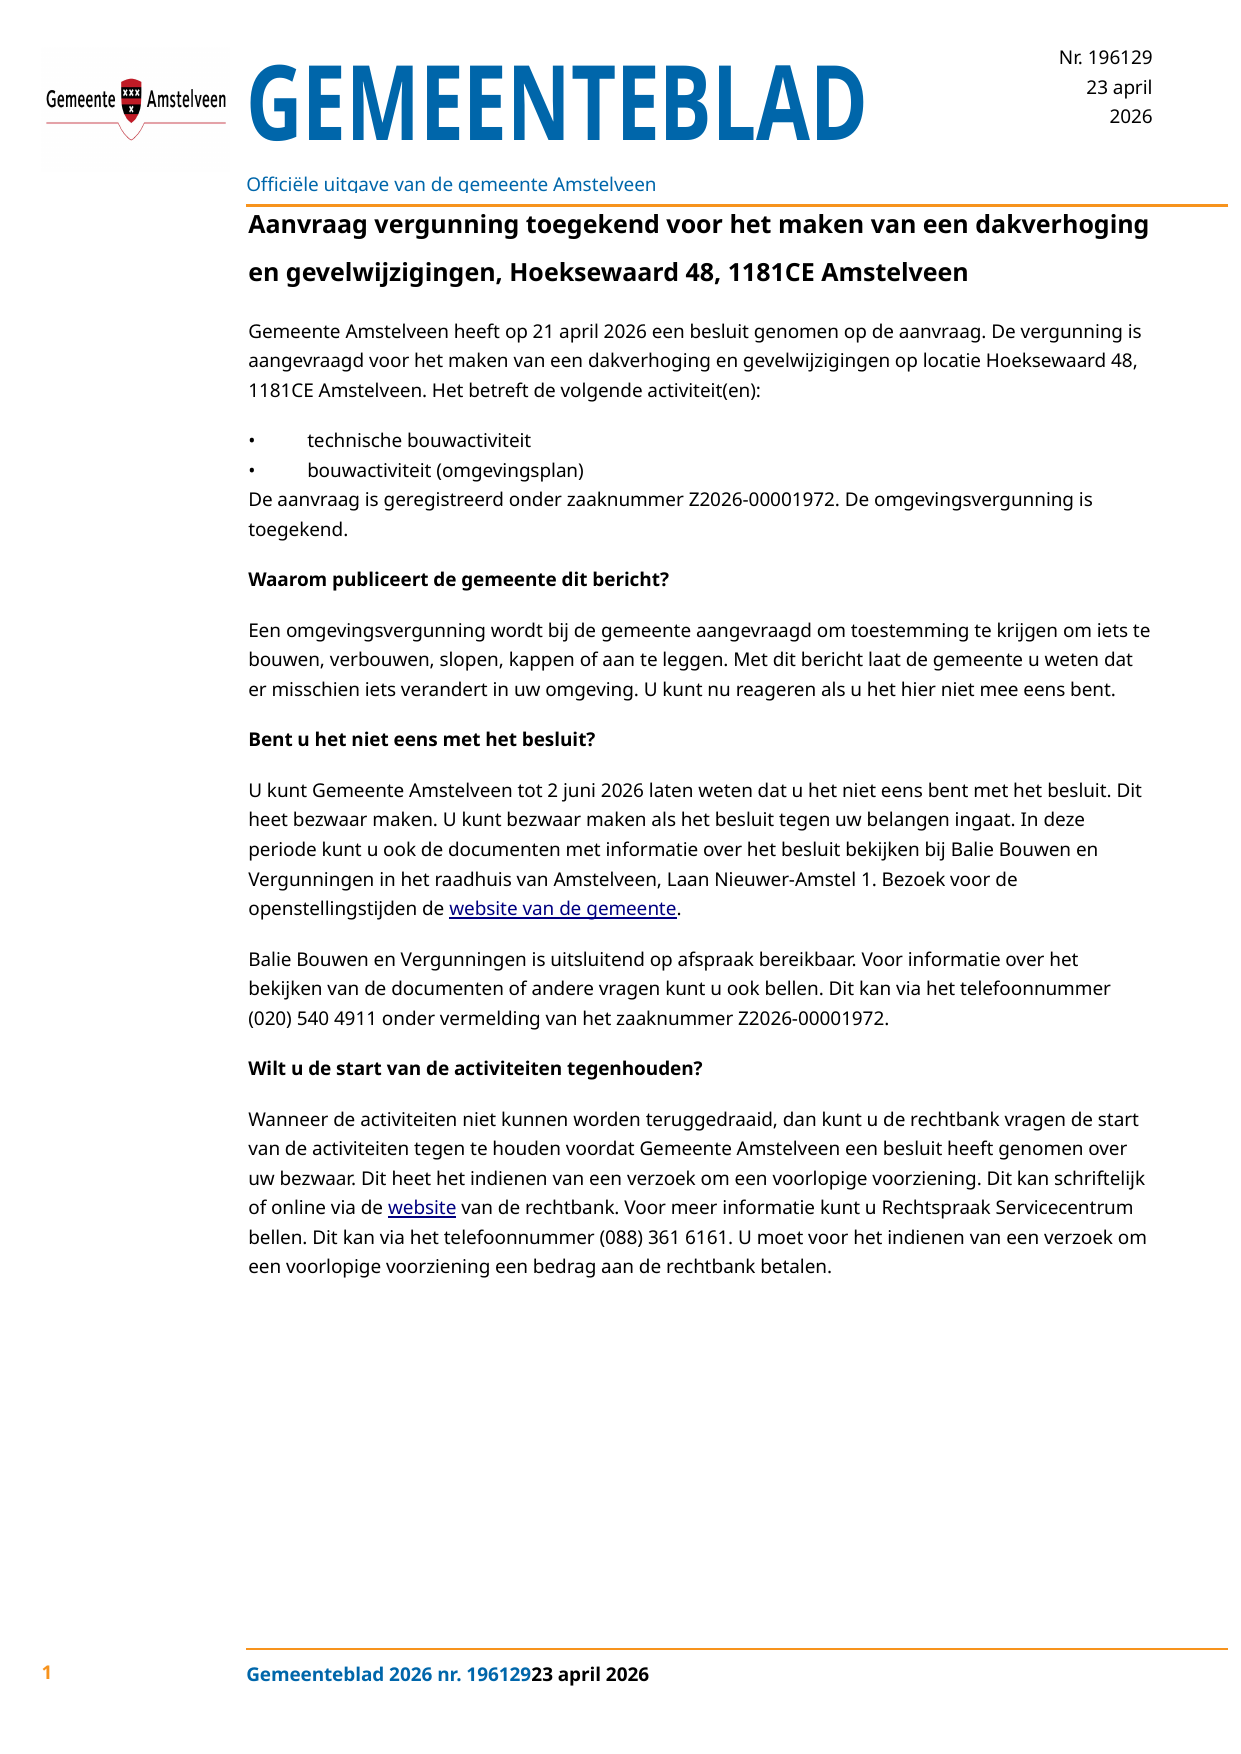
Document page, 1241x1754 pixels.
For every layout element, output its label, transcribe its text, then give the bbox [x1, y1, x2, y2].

picture [41, 47, 231, 172]
text U kunt Gemeente Amstelveen tot 2 juni 2026 laten weten dat u het niet eens bent met het besluit. Dit heet bezwaar maken. U kunt bezwaar maken als het besluit tegen uw belangen ingaat. In deze periode kunt u ook de documenten met informatie over het besluit bekijken bij Balie Bouwen en Vergunningen in het raadhuis van Amstelveen, Laan Nieuwer-Amstel 1. Bezoek voor de openstellingstijden de website van de gemeente. [248, 777, 1152, 921]
text De aanvraag is geregistreerd onder zaaknummer Z2026-00001972. De omgevingsvergunning is toegekend. [248, 487, 1152, 542]
text Wanneer de activiteiten niet kunnen worden teruggedraaid, dan kunt u de rechtbank vragen de start van de activiteiten tegen te houden voordat Gemeente Amstelveen een besluit heeft genomen over uw bezwaar. Dit heet het indienen van een verzoek om een voorlopige voorziening. Dit kan schriftelijk of online via de website van de rechtbank. Voor meer informatie kunt u Rechtspraak Servicecentrum bellen. Dit kan via het telefoonnummer (088) 361 6161. U moet voor het indienen van een verzoek om een voorlopige voorziening een bedrag aan de rechtbank betalen. [248, 1106, 1152, 1279]
text Wilt u de start van de activiteiten tegenhouden? [248, 1055, 1152, 1081]
text Aanvraag vergunning toegekend voor het maken van een dakverhoging en gevelwijzigingen, Hoeksewaard 48, 1181CE Amstelveen [248, 207, 1152, 288]
text Waarom publiceert de gemeente dit bericht? [248, 567, 1152, 592]
text Gemeente Amstelveen heeft op 21 april 2026 een besluit genomen op de aanvraag. De vergunning is aangevraagd voor het maken van een dakverhoging en gevelwijzigingen op locatie Hoeksewaard 48, 1181CE Amstelveen. Het betreft de volgende activiteit(en): [248, 318, 1152, 403]
text Een omgevingsvergunning wordt bij de gemeente aangevraagd om toestemming te krijgen om iets te bouwen, verbouwen, slopen, kappen of aan te leggen. Met dit bericht laat de gemeente u weten dat er misschien iets verandert in uw omgeving. U kunt nu reageren als u het hier niet mee eens bent. [248, 617, 1152, 702]
text Balie Bouwen en Vergunningen is uitsluitend op afspraak bereikbaar. Voor informatie over het bekijken van de documenten of andere vragen kunt u ook bellen. Dit kan via het telefoonnummer (020) 540 4911 onder vermelding van het zaaknummer Z2026-00001972. [248, 946, 1152, 1031]
list technische bouwactiviteit [248, 427, 1152, 453]
text Bent u het niet eens met het besluit? [248, 727, 1152, 752]
list bouwactiviteit (omgevingsplan) [248, 457, 1152, 483]
